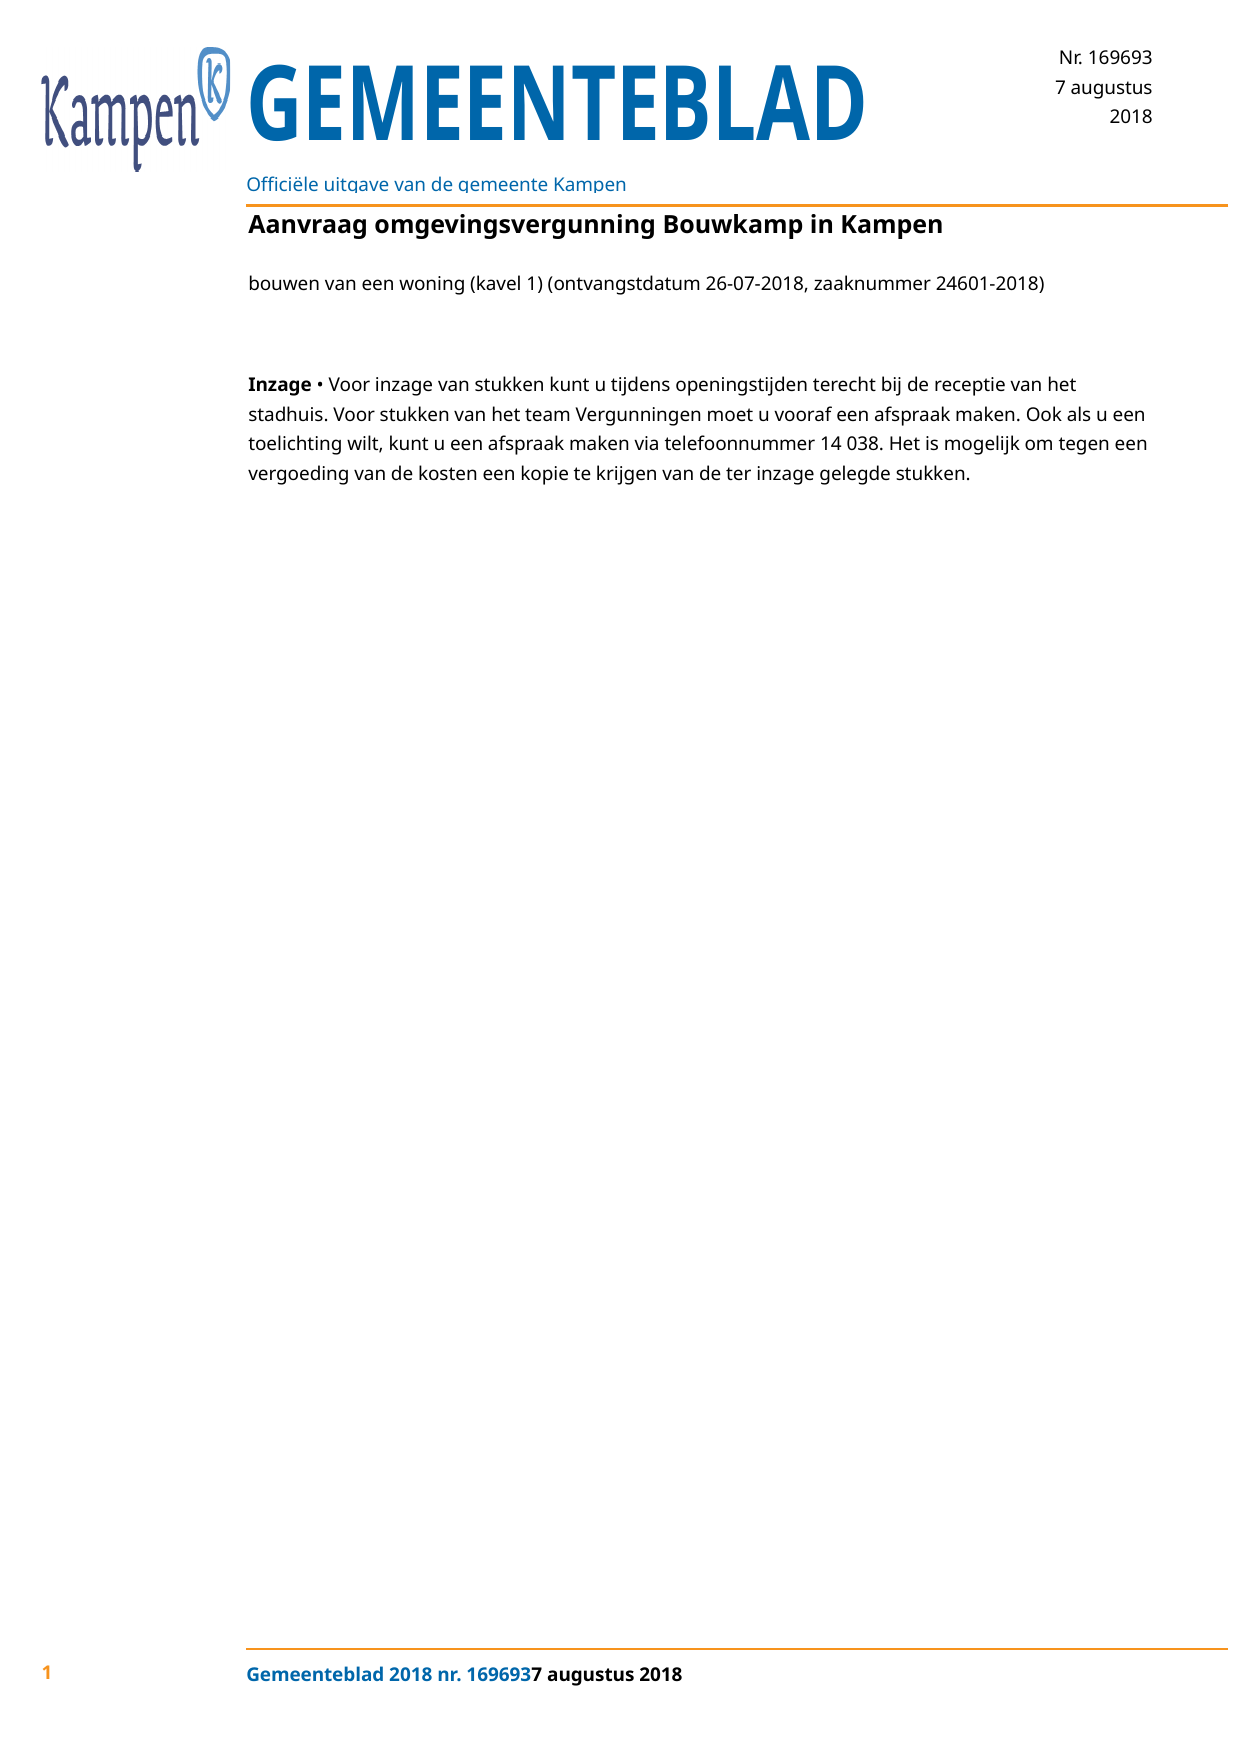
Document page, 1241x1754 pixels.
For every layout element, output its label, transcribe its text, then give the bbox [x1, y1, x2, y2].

text Aanvraag omgevingsvergunning Bouwkamp in Kampen [248, 207, 1152, 241]
text bouwen van een woning (kavel 1) (ontvangstdatum 26-07-2018, zaaknummer 24601-2018) [248, 270, 1152, 296]
text Inzage • Voor inzage van stukken kunt u tijdens openingstijden terecht bij de receptie van het stadhuis. Voor stukken van het team Vergunningen moet u vooraf een afspraak maken. Ook als u een toelichting wilt, kunt u een afspraak maken via telefoonnummer 14 038. Het is mogelijk om tegen een vergoeding van de kosten een kopie te krijgen van de ter inzage gelegde stukken. [248, 371, 1152, 486]
picture [41, 47, 231, 172]
